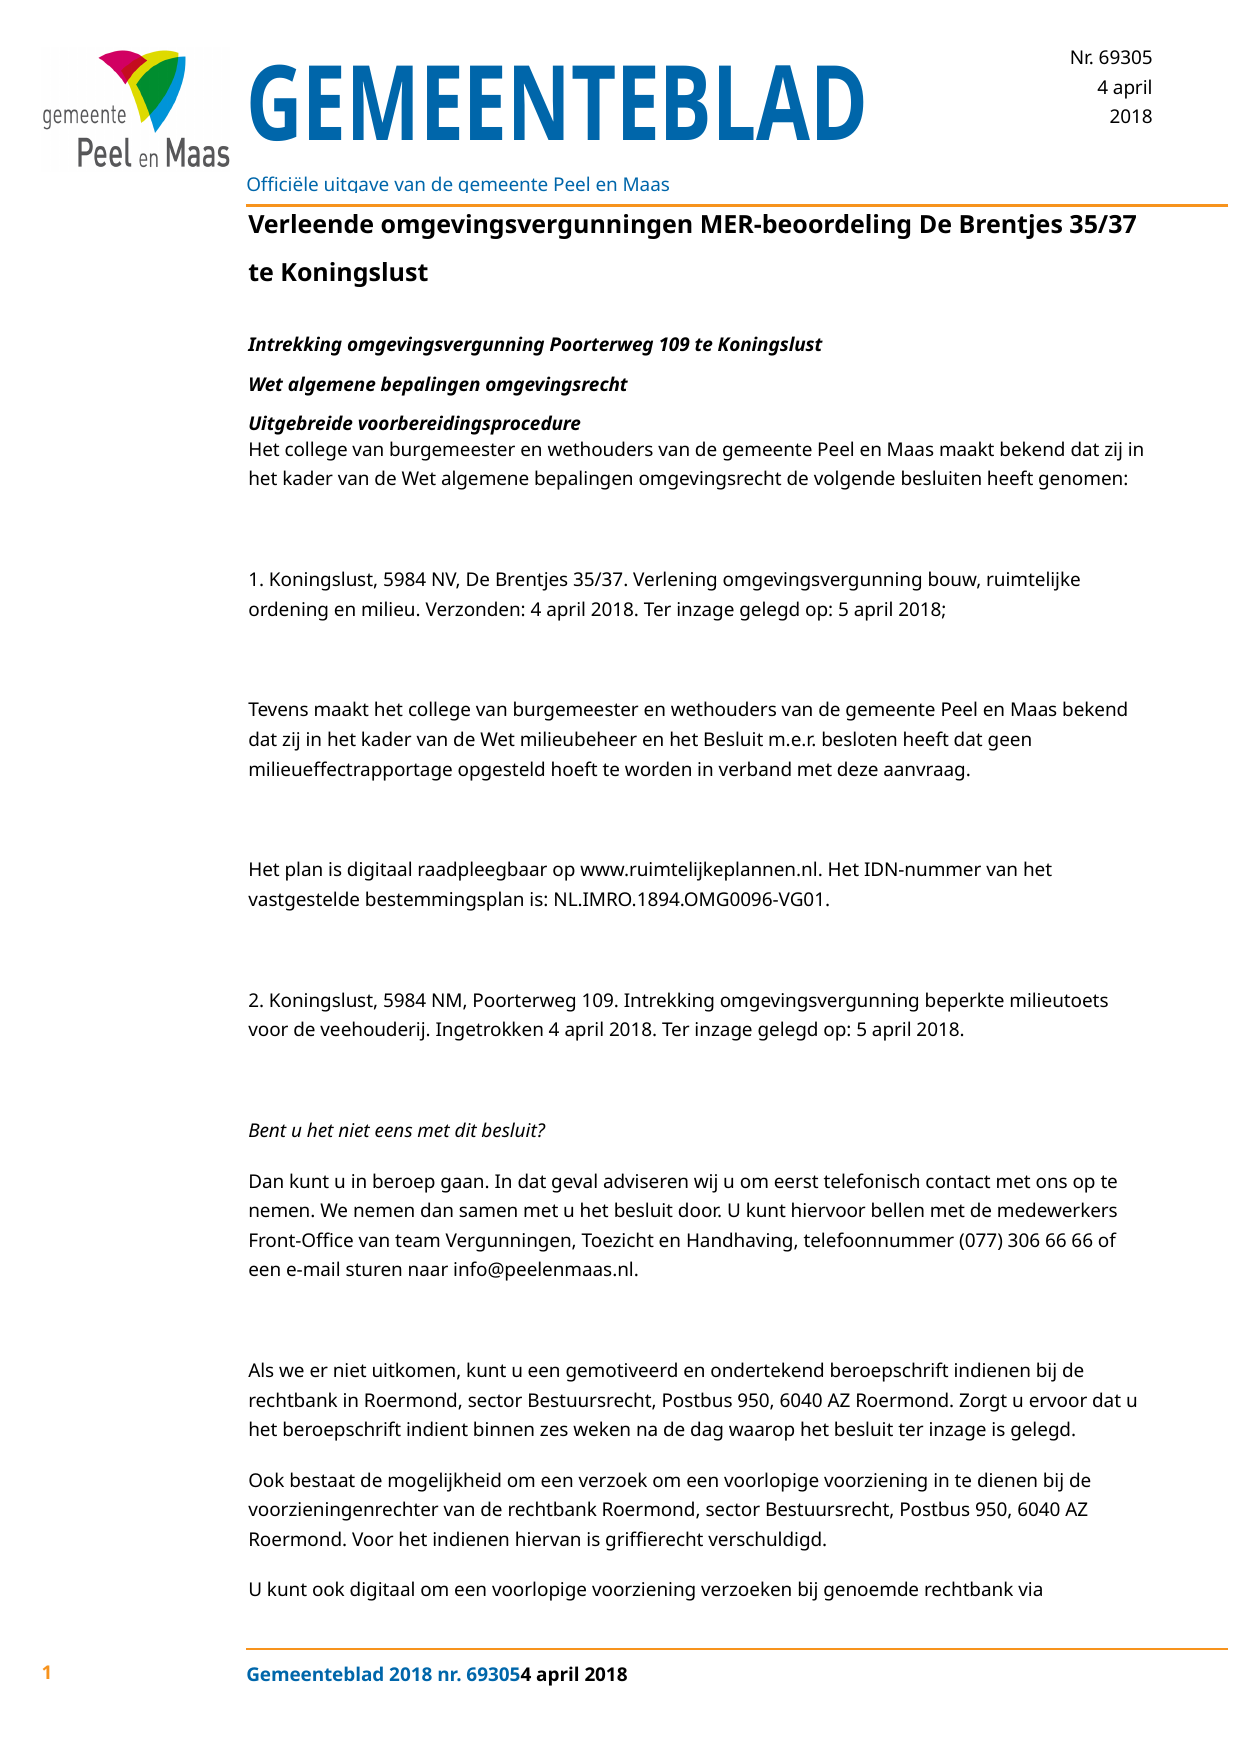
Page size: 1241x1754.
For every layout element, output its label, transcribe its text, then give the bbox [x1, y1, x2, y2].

text Dan kunt u in beroep gaan. In dat geval adviseren wij u om eerst telefonisch contact met ons op te nemen. We nemen dan samen met u het besluit door. U kunt hiervoor bellen met de medewerkers Front-Office van team Vergunningen, Toezicht en Handhaving, telefoonnummer (077) 306 66 66 of een e-mail sturen naar info@peelenmaas.nl. [248, 1168, 1152, 1282]
text Tevens maakt het college van burgemeester en wethouders van de gemeente Peel en Maas bekend dat zij in het kader van de Wet milieubeheer en het Besluit m.e.r. besloten heeft dat geen milieueffectrapportage opgesteld hoeft te worden in verband met deze aanvraag. [248, 697, 1152, 781]
text Bent u het niet eens met dit besluit? [248, 1117, 1152, 1143]
text Wet algemene bepalingen omgevingsrecht [248, 371, 1152, 396]
picture [41, 47, 231, 172]
text 2. Koningslust, 5984 NM, Poorterweg 109. Intrekking omgevingsvergunning beperkte milieutoets voor de veehouderij. Ingetrokken 4 april 2018. Ter inzage gelegd op: 5 april 2018. [248, 987, 1152, 1042]
text U kunt ook digitaal om een voorlopige voorziening verzoeken bij genoemde rechtbank via [248, 1577, 1152, 1602]
text Intrekking omgevingsvergunning Poorterweg 109 te Koningslust [248, 331, 1152, 357]
text Uitgebreide voorbereidingsprocedure [248, 410, 1152, 436]
text Ook bestaat de mogelijkheid om een verzoek om een voorlopige voorziening in te dienen bij de voorzieningenrechter van de rechtbank Roermond, sector Bestuursrecht, Postbus 950, 6040 AZ Roermond. Voor het indienen hiervan is griffierecht verschuldigd. [248, 1467, 1152, 1552]
text Verleende omgevingsvergunningen MER-beoordeling De Brentjes 35/37 te Koningslust [248, 207, 1152, 288]
text Als we er niet uitkomen, kunt u een gemotiveerd en ondertekend beroepschrift indienen bij de rechtbank in Roermond, sector Bestuursrecht, Postbus 950, 6040 AZ Roermond. Zorgt u ervoor dat u het beroepschrift indient binnen zes weken na de dag waarop het besluit ter inzage is gelegd. [248, 1357, 1152, 1442]
text 1. Koningslust, 5984 NV, De Brentjes 35/37. Verlening omgevingsvergunning bouw, ruimtelijke ordening en milieu. Verzonden: 4 april 2018. Ter inzage gelegd op: 5 april 2018; [248, 566, 1152, 621]
text Het plan is digitaal raadpleegbaar op www.ruimtelijkeplannen.nl. Het IDN-nummer van het vastgestelde bestemmingsplan is: NL.IMRO.1894.OMG0096-VG01. [248, 857, 1152, 912]
text Het college van burgemeester en wethouders van de gemeente Peel en Maas maakt bekend dat zij in het kader van de Wet algemene bepalingen omgevingsrecht de volgende besluiten heeft genomen: [248, 436, 1152, 491]
